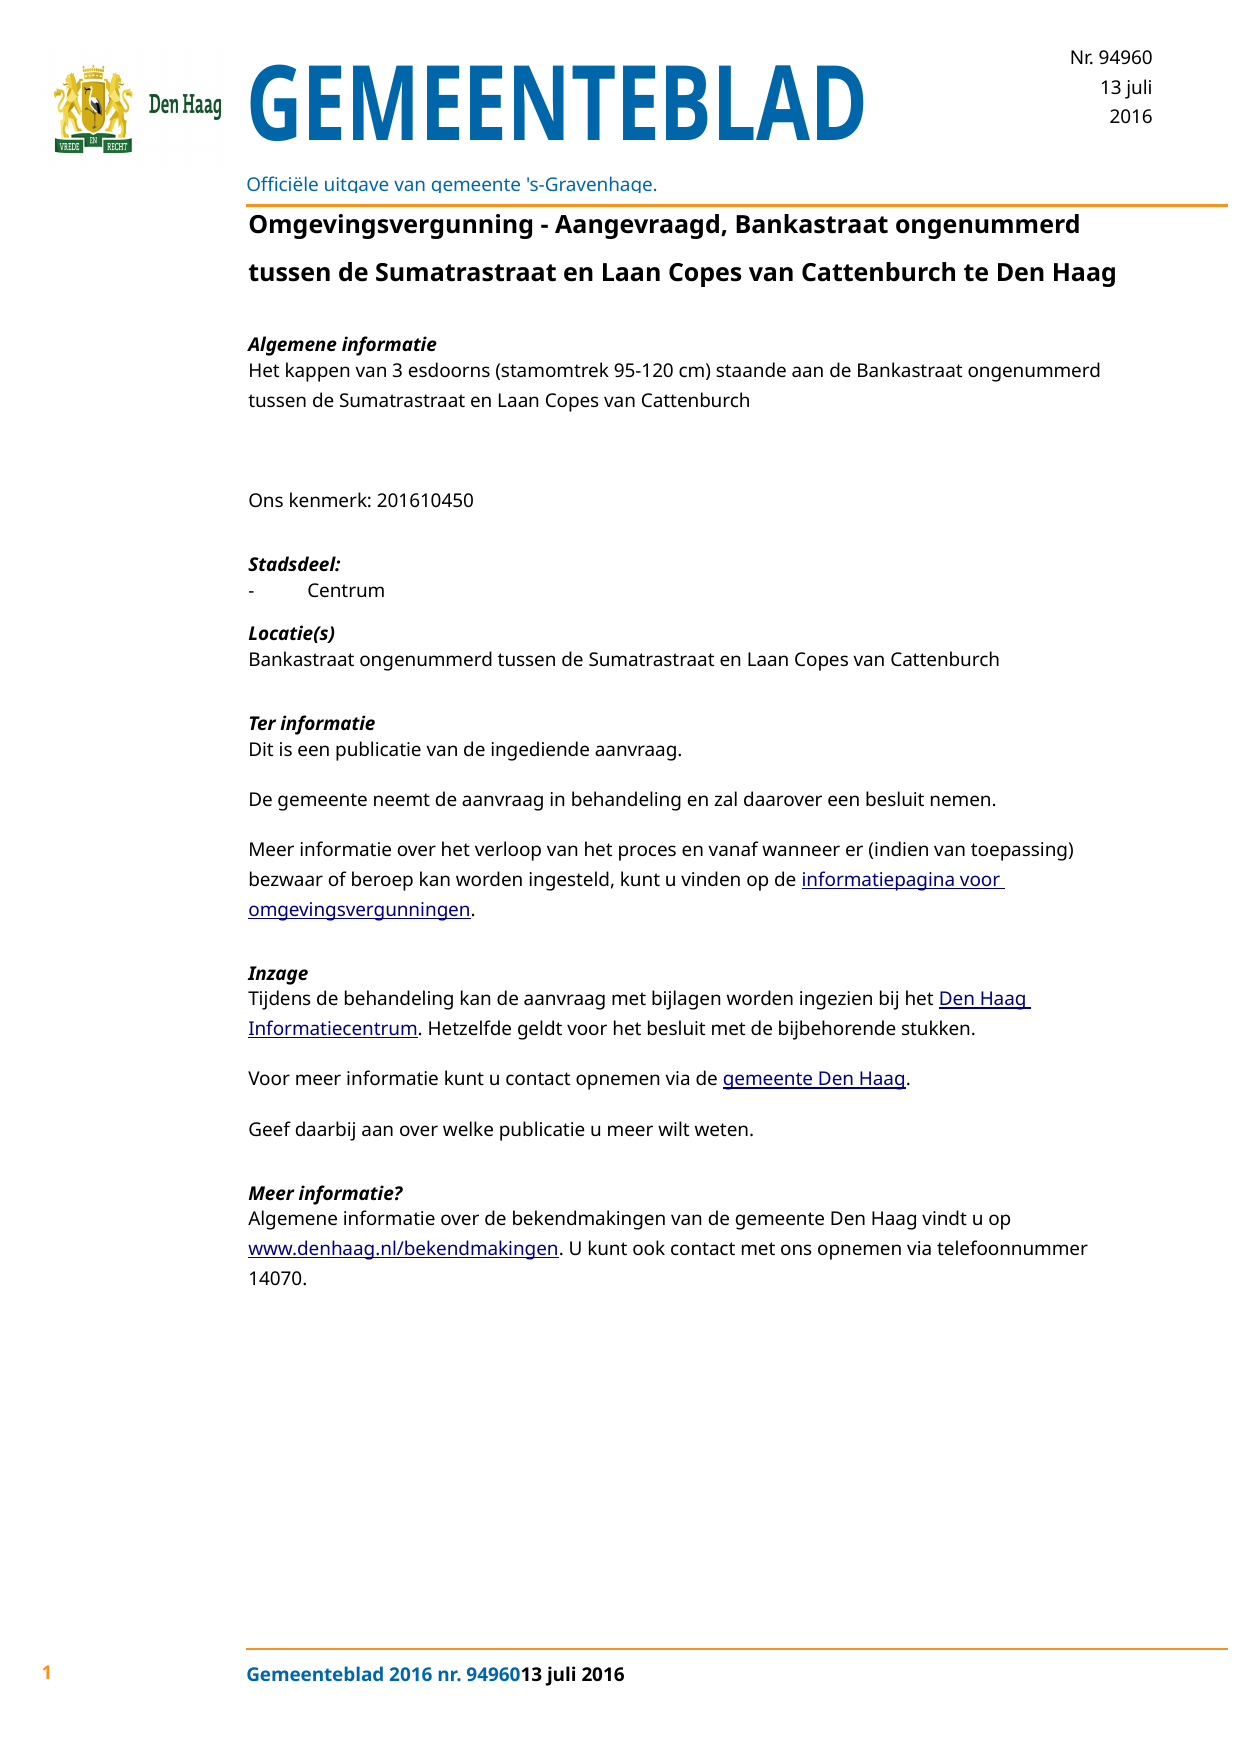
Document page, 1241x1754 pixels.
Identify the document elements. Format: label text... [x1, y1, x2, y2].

text De gemeente neemt de aanvraag in behandeling en zal daarover een besluit nemen. [248, 786, 1152, 812]
text Locatie(s) [248, 620, 1152, 646]
text Meer informatie over het verloop van het proces en vanaf wanneer er (indien van toepassing) bezwaar of beroep kan worden ingesteld, kunt u vinden op de informatiepagina voor omgevingsvergunningen. [248, 837, 1152, 922]
text Geef daarbij aan over welke publicatie u meer wilt weten. [248, 1116, 1152, 1142]
text Ter informatie [248, 710, 1152, 736]
picture [41, 47, 231, 172]
text Algemene informatie [248, 331, 1152, 357]
text Omgevingsvergunning - Aangevraagd, Bankastraat ongenummerd tussen de Sumatrastraat en Laan Copes van Cattenburch te Den Haag [248, 207, 1152, 288]
list Centrum [248, 577, 1152, 603]
text Het kappen van 3 esdoorns (stamomtrek 95-120 cm) staande aan de Bankastraat ongenummerd tussen de Sumatrastraat en Laan Copes van Cattenburch [248, 357, 1152, 412]
text Tijdens de behandeling kan de aanvraag met bijlagen worden ingezien bij het Den Haag Informatiecentrum. Hetzelfde geldt voor het besluit met de bijbehorende stukken. [248, 986, 1152, 1041]
text Meer informatie? [248, 1180, 1152, 1206]
text Inzage [248, 960, 1152, 986]
text Dit is een publicatie van de ingediende aanvraag. [248, 736, 1152, 762]
text Stadsdeel: [248, 552, 1152, 577]
text Algemene informatie over de bekendmakingen van de gemeente Den Haag vindt u op www.denhaag.nl/bekendmakingen. U kunt ook contact met ons opnemen via telefoonnummer 14070. [248, 1206, 1152, 1291]
text Voor meer informatie kunt u contact opnemen via de gemeente Den Haag. [248, 1066, 1152, 1091]
text Bankastraat ongenummerd tussen de Sumatrastraat en Laan Copes van Cattenburch [248, 646, 1152, 672]
text Ons kenmerk: 201610450 [248, 488, 1152, 513]
